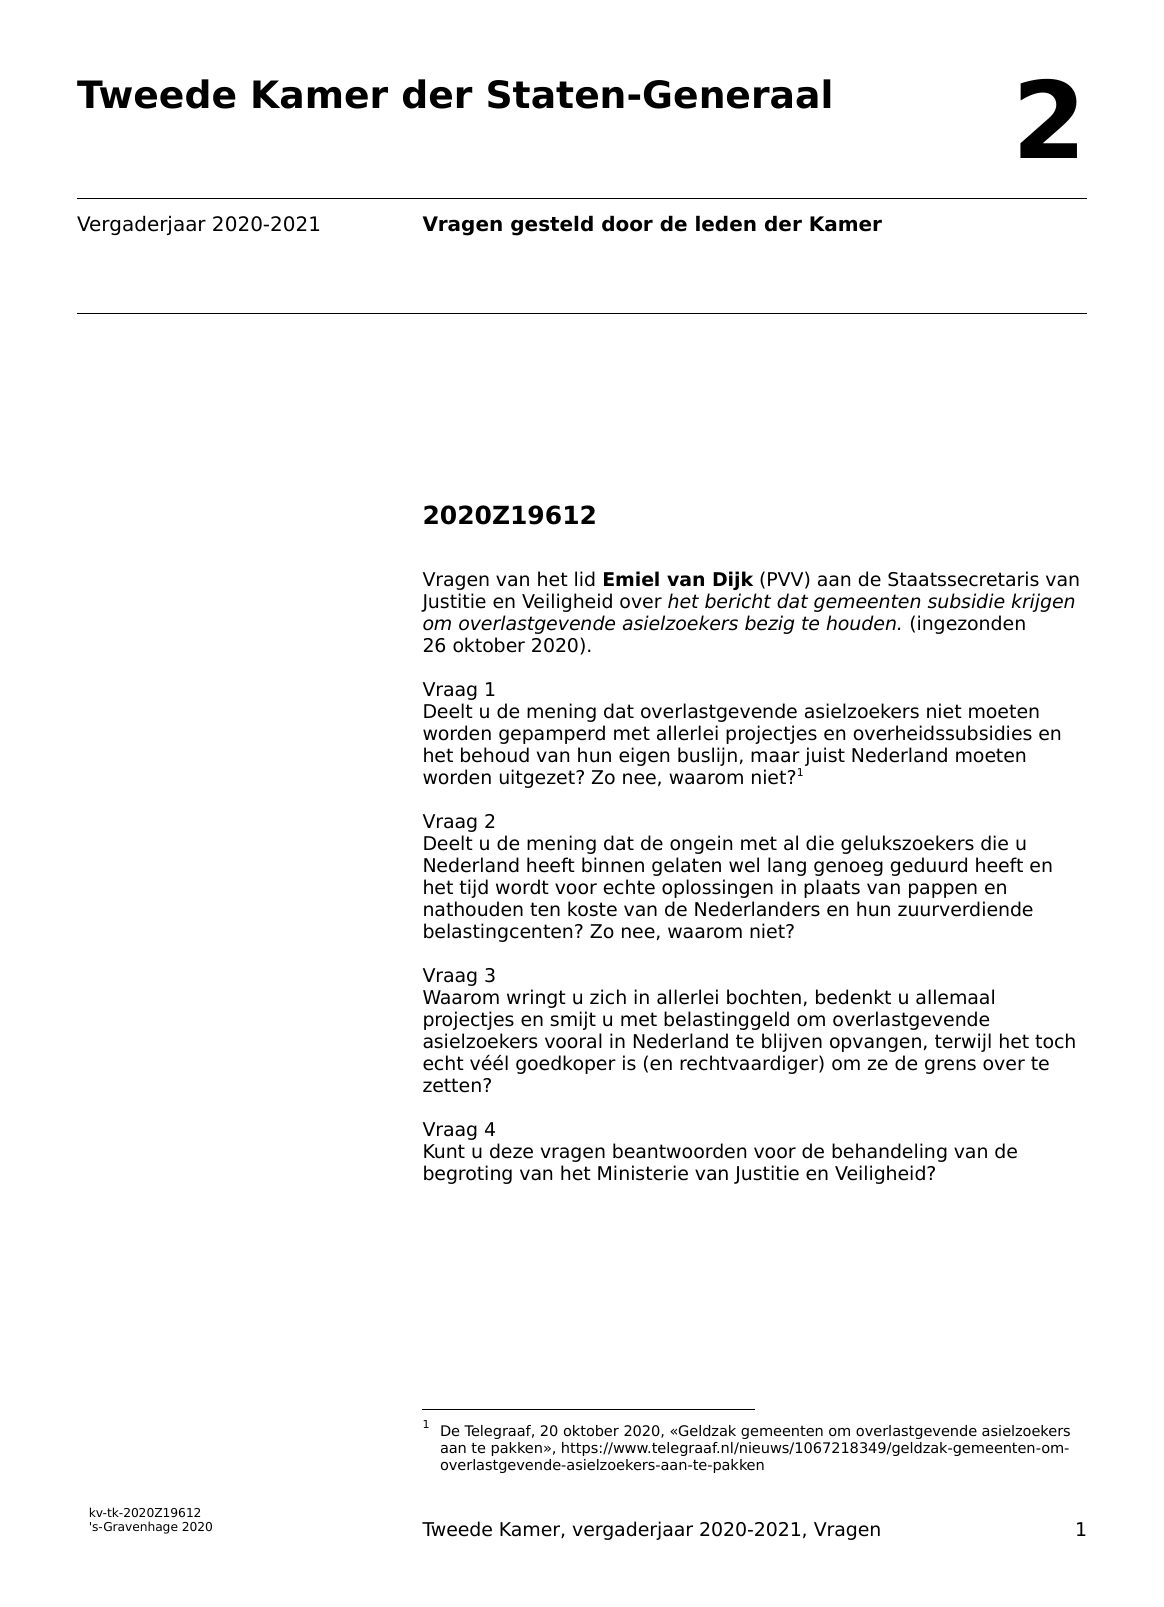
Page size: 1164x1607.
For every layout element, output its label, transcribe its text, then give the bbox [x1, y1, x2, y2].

text Vraag 1 [422, 679, 1087, 701]
table_cell Vergaderjaar 2020-2021 [77, 199, 422, 313]
text Deelt u de mening dat overlastgevende asielzoekers niet moeten worden gepamperd met allerlei projectjes en overheidssubsidies en het behoud van hun eigen buslijn, maar juist Nederland moeten worden uitgezet? Zo nee, waarom niet? [422, 701, 1087, 789]
table_header Tweede Kamer der Staten-Generaal [77, 59, 886, 198]
text De Telegraaf, 20 oktober 2020, «Geldzak gemeenten om overlastgevende asielzoekers aan te pakken», https://www.telegraaf.nl/nieuws/1067218349/geldzak-gemeenten-om-overlastgevende-asielzoekers-aan-te-pakken [422, 1418, 1087, 1474]
text Waarom wringt u zich in allerlei bochten, bedenkt u allemaal projectjes en smijt u met belastinggeld om overlastgevende asielzoekers vooral in Nederland te blijven opvangen, terwijl het toch echt véél goedkoper is (en rechtvaardiger) om ze de grens over te zetten? [422, 987, 1087, 1097]
text Vraag 3 [422, 965, 1087, 987]
text 2020Z19612 [422, 501, 1087, 531]
text 's-Gravenhage 2020 [88, 1520, 323, 1534]
text Deelt u de mening dat de ongein met al die gelukszoekers die u Nederland heeft binnen gelaten wel lang genoeg geduurd heeft en het tijd wordt voor echte oplossingen in plaats van pappen en nathouden ten koste van de Nederlanders en hun zuurverdiende belastingcenten? Zo nee, waarom niet? [422, 833, 1087, 943]
text Kunt u deze vragen beantwoorden voor de behandeling van de begroting van het Ministerie van Justitie en Veiligheid? [422, 1141, 1087, 1185]
text Vraag 4 [422, 1119, 1087, 1141]
table_header 2 [886, 59, 1087, 198]
text Vraag 2 [422, 811, 1087, 833]
table_cell Vragen gesteld door de leden der Kamer [422, 199, 1087, 313]
text kv-tk-2020Z19612 [88, 1506, 323, 1520]
text Vragen van het lid Emiel van Dijk (PVV) aan de Staatssecretaris van Justitie en Veiligheid over het bericht dat gemeenten subsidie krijgen om overlastgevende asielzoekers bezig te houden. (ingezonden 26 oktober 2020). [422, 569, 1087, 657]
